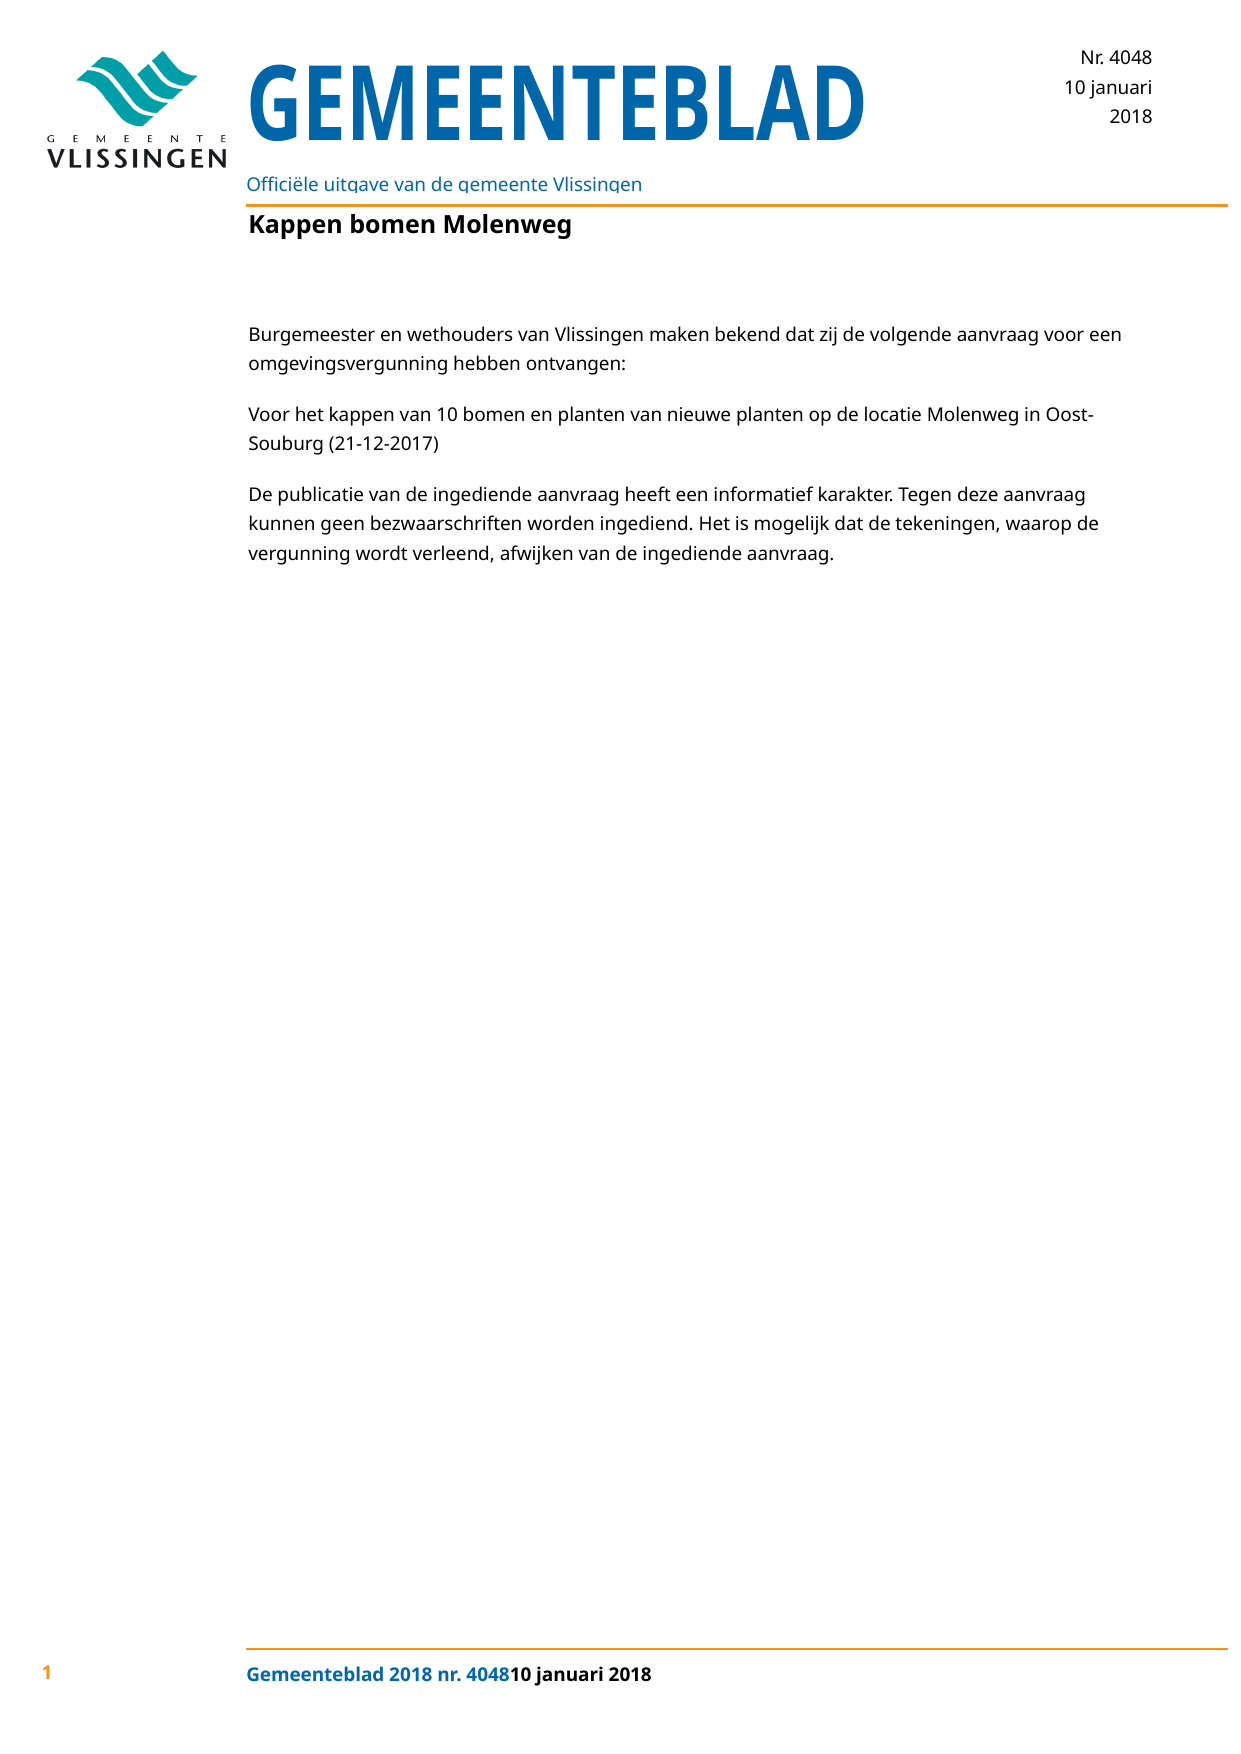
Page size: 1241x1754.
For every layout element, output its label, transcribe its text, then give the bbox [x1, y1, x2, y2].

text Voor het kappen van 10 bomen en planten van nieuwe planten op de locatie Molenweg in Oost-Souburg (21-12-2017) [248, 401, 1152, 456]
text Kappen bomen Molenweg [248, 207, 1152, 241]
picture [41, 47, 231, 172]
text Burgemeester en wethouders van Vlissingen maken bekend dat zij de volgende aanvraag voor een omgevingsvergunning hebben ontvangen: [248, 321, 1152, 376]
text De publicatie van de ingediende aanvraag heeft een informatief karakter. Tegen deze aanvraag kunnen geen bezwaarschriften worden ingediend. Het is mogelijk dat de tekeningen, waarop de vergunning wordt verleend, afwijken van de ingediende aanvraag. [248, 481, 1152, 566]
